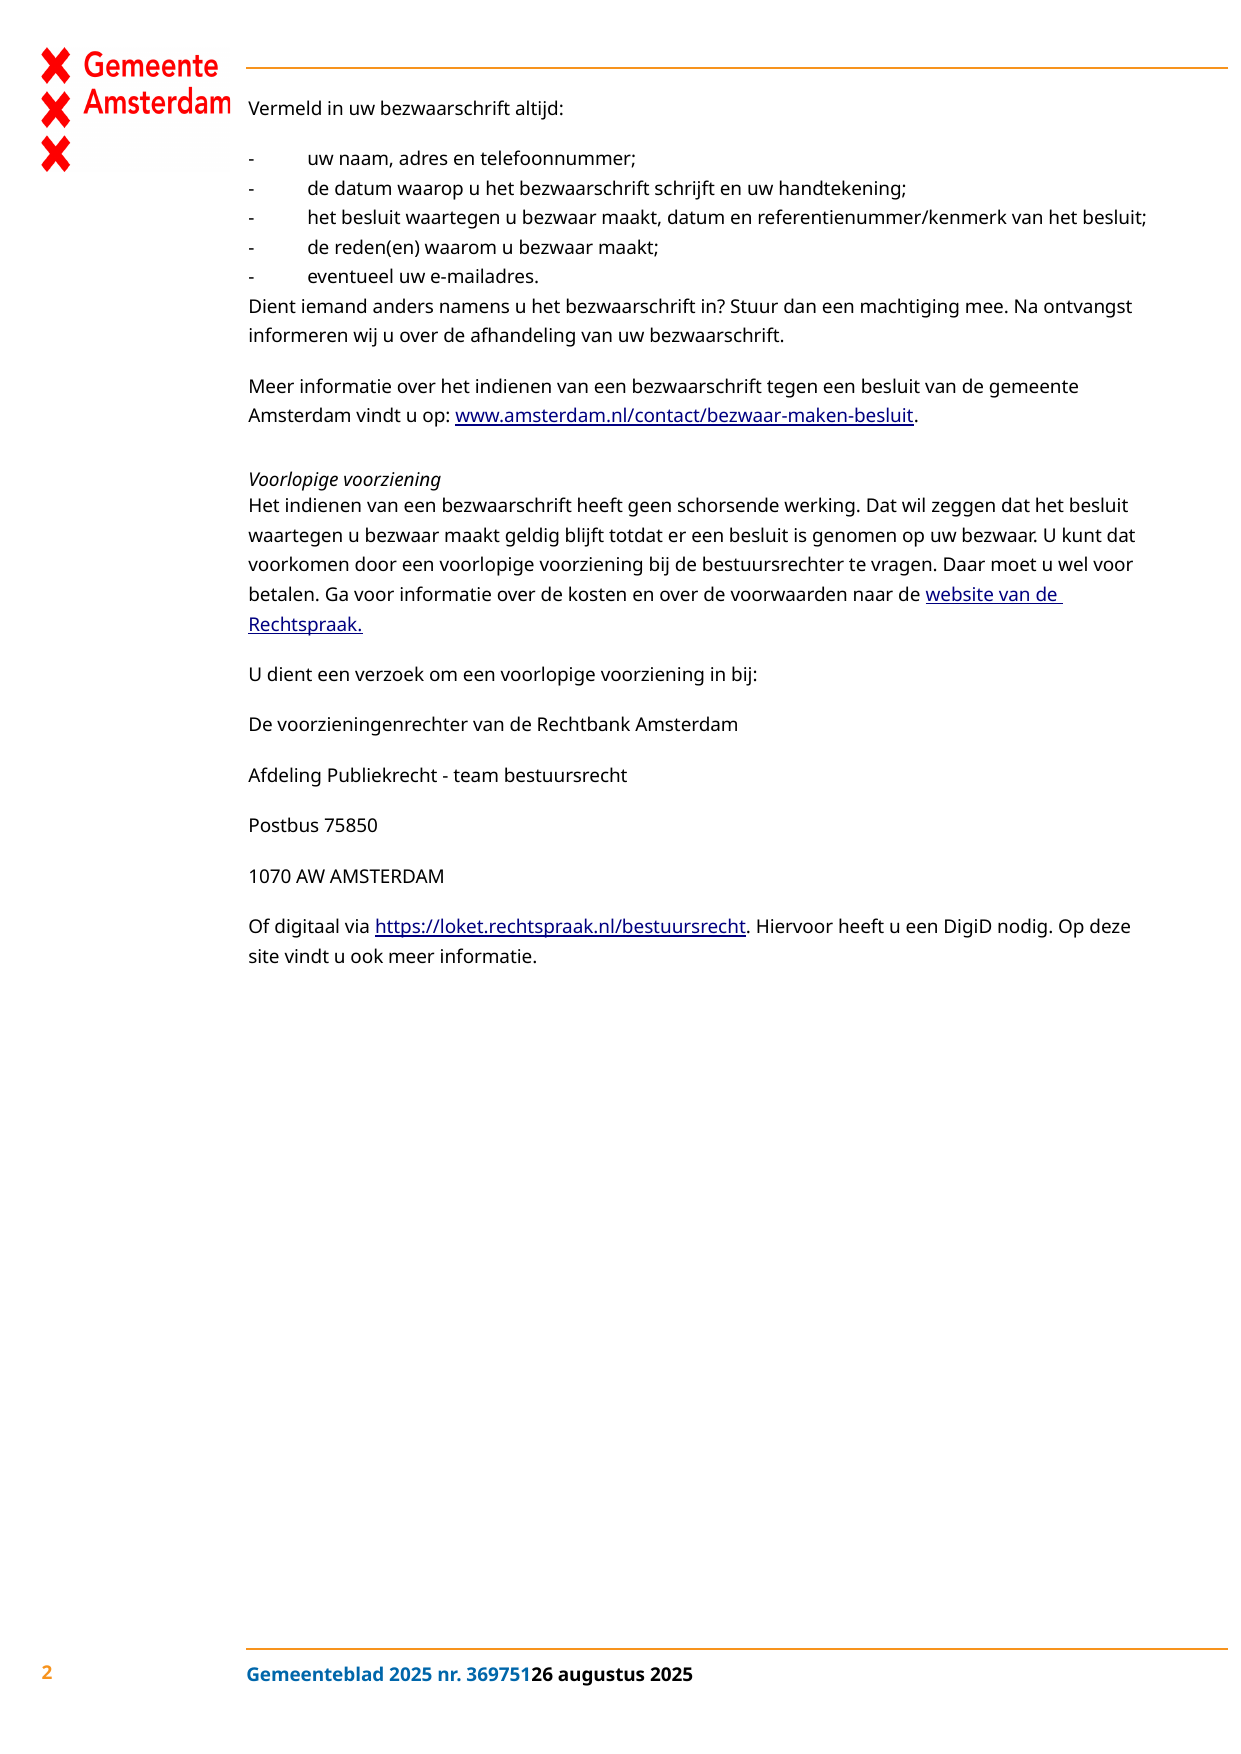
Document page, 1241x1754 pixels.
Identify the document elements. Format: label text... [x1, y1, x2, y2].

text Of digitaal via https://loket.rechtspraak.nl/bestuursrecht. Hiervoor heeft u een DigiD nodig. Op deze site vindt u ook meer informatie. [248, 913, 1152, 968]
list het besluit waartegen u bezwaar maakt, datum en referentienummer/kenmerk van het besluit; [248, 204, 1152, 230]
text U dient een verzoek om een voorlopige voorziening in bij: [248, 661, 1152, 687]
text De voorzieningenrechter van de Rechtbank Amsterdam [248, 712, 1152, 737]
list de datum waarop u het bezwaarschrift schrijft en uw handtekening; [248, 175, 1152, 201]
list uw naam, adres en telefoonnummer; [248, 145, 1152, 171]
text 1070 AW AMSTERDAM [248, 863, 1152, 888]
picture [41, 47, 231, 172]
text Het indienen van een bezwaarschrift heeft geen schorsende werking. Dat wil zeggen dat het besluit waartegen u bezwaar maakt geldig blijft totdat er een besluit is genomen op uw bezwaar. U kunt dat voorkomen door een voorlopige voorziening bij de bestuursrechter te vragen. Daar moet u wel voor betalen. Ga voor informatie over de kosten en over de voorwaarden naar de website van de Rechtspraak. [248, 492, 1152, 636]
text Dient iemand anders namens u het bezwaarschrift in? Stuur dan een machtiging mee. Na ontvangst informeren wij u over de afhandeling van uw bezwaarschrift. [248, 293, 1152, 348]
text Meer informatie over het indienen van een bezwaarschrift tegen een besluit van de gemeente Amsterdam vindt u op: www.amsterdam.nl/contact/bezwaar-maken-besluit. [248, 373, 1152, 428]
text Afdeling Publiekrecht - team bestuursrecht [248, 762, 1152, 788]
list eventueel uw e-mailadres. [248, 263, 1152, 289]
list de reden(en) waarom u bezwaar maakt; [248, 234, 1152, 260]
text Postbus 75850 [248, 812, 1152, 838]
text Vermeld in uw bezwaarschrift altijd: [248, 95, 1152, 121]
text Voorlopige voorziening [248, 467, 1152, 492]
